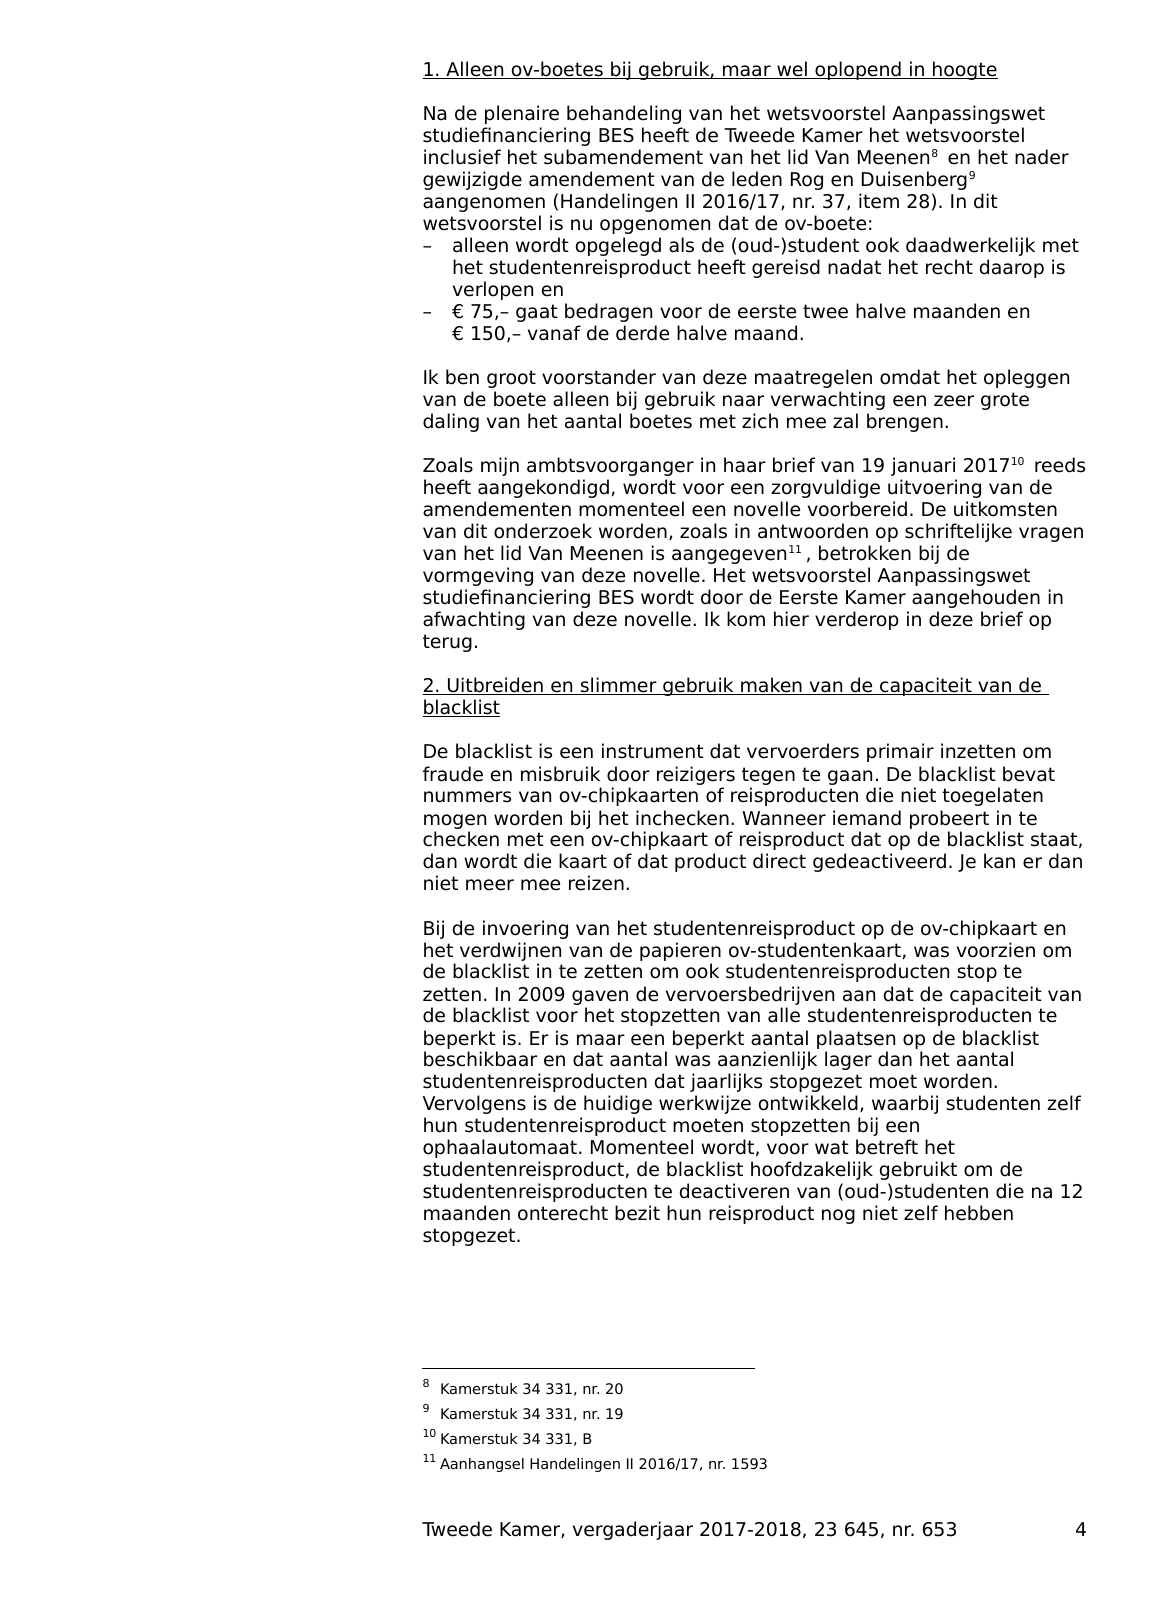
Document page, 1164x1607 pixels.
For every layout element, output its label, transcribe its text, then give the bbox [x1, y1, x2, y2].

subtitle 2. Uitbreiden en slimmer gebruik maken van de capaciteit van de blacklist [422, 675, 1087, 719]
text Kamerstuk 34 331, nr. 19 [422, 1402, 1087, 1424]
text – alleen wordt opgelegd als de (oud-)student ook daadwerkelijk met het studentenreisproduct heeft gereisd nadat het recht daarop is verlopen en [422, 235, 1087, 301]
text De blacklist is een instrument dat vervoerders primair inzetten om fraude en misbruik door reizigers tegen te gaan. De blacklist bevat nummers van ov-chipkaarten of reisproducten die niet toegelaten mogen worden bij het inchecken. Wanneer iemand probeert in te checken met een ov-chipkaart of reisproduct dat op de blacklist staat, dan wordt die kaart of dat product direct gedeactiveerd. Je kan er dan niet meer mee reizen. [422, 741, 1087, 895]
text Zoals mijn ambtsvoorganger in haar brief van 19 januari 2017 reeds heeft aangekondigd, wordt voor een zorgvuldige uitvoering van de amendementen momenteel een novelle voorbereid. De uitkomsten van dit onderzoek worden, zoals in antwoorden op schriftelijke vragen van het lid Van Meenen is aangegeven, betrokken bij de vormgeving van deze novelle. Het wetsvoorstel Aanpassingswet studiefinanciering BES wordt door de Eerste Kamer aangehouden in afwachting van deze novelle. Ik kom hier verderop in deze brief op terug. [422, 455, 1087, 653]
text Na de plenaire behandeling van het wetsvoorstel Aanpassingswet studiefinanciering BES heeft de Tweede Kamer het wetsvoorstel inclusief het subamendement van het lid Van Meenen en het nader gewijzigde amendement van de leden Rog en Duisenberg aangenomen (Handelingen II 2016/17, nr. 37, item 28). In dit wetsvoorstel is nu opgenomen dat de ov-boete: [422, 103, 1087, 235]
text Aanhangsel Handelingen II 2016/17, nr. 1593 [422, 1452, 1087, 1474]
text Kamerstuk 34 331, B [422, 1427, 1087, 1449]
text – € 75,– gaat bedragen voor de eerste twee halve maanden en € 150,– vanaf de derde halve maand. [422, 301, 1087, 345]
text Ik ben groot voorstander van deze maatregelen omdat het opleggen van de boete alleen bij gebruik naar verwachting een zeer grote daling van het aantal boetes met zich mee zal brengen. [422, 367, 1087, 433]
subtitle 1. Alleen ov-boetes bij gebruik, maar wel oplopend in hoogte [422, 59, 1087, 81]
text Kamerstuk 34 331, nr. 20 [422, 1377, 1087, 1399]
text Bij de invoering van het studentenreisproduct op de ov-chipkaart en het verdwijnen van de papieren ov-studentenkaart, was voorzien om de blacklist in te zetten om ook studentenreisproducten stop te zetten. In 2009 gaven de vervoersbedrijven aan dat de capaciteit van de blacklist voor het stopzetten van alle studentenreisproducten te beperkt is. Er is maar een beperkt aantal plaatsen op de blacklist beschikbaar en dat aantal was aanzienlijk lager dan het aantal studentenreisproducten dat jaarlijks stopgezet moet worden. Vervolgens is de huidige werkwijze ontwikkeld, waarbij studenten zelf hun studentenreisproduct moeten stopzetten bij een ophaalautomaat. Momenteel wordt, voor wat betreft het studentenreisproduct, de blacklist hoofdzakelijk gebruikt om de studentenreisproducten te deactiveren van (oud-)studenten die na 12 maanden onterecht bezit hun reisproduct nog niet zelf hebben stopgezet. [422, 917, 1087, 1247]
